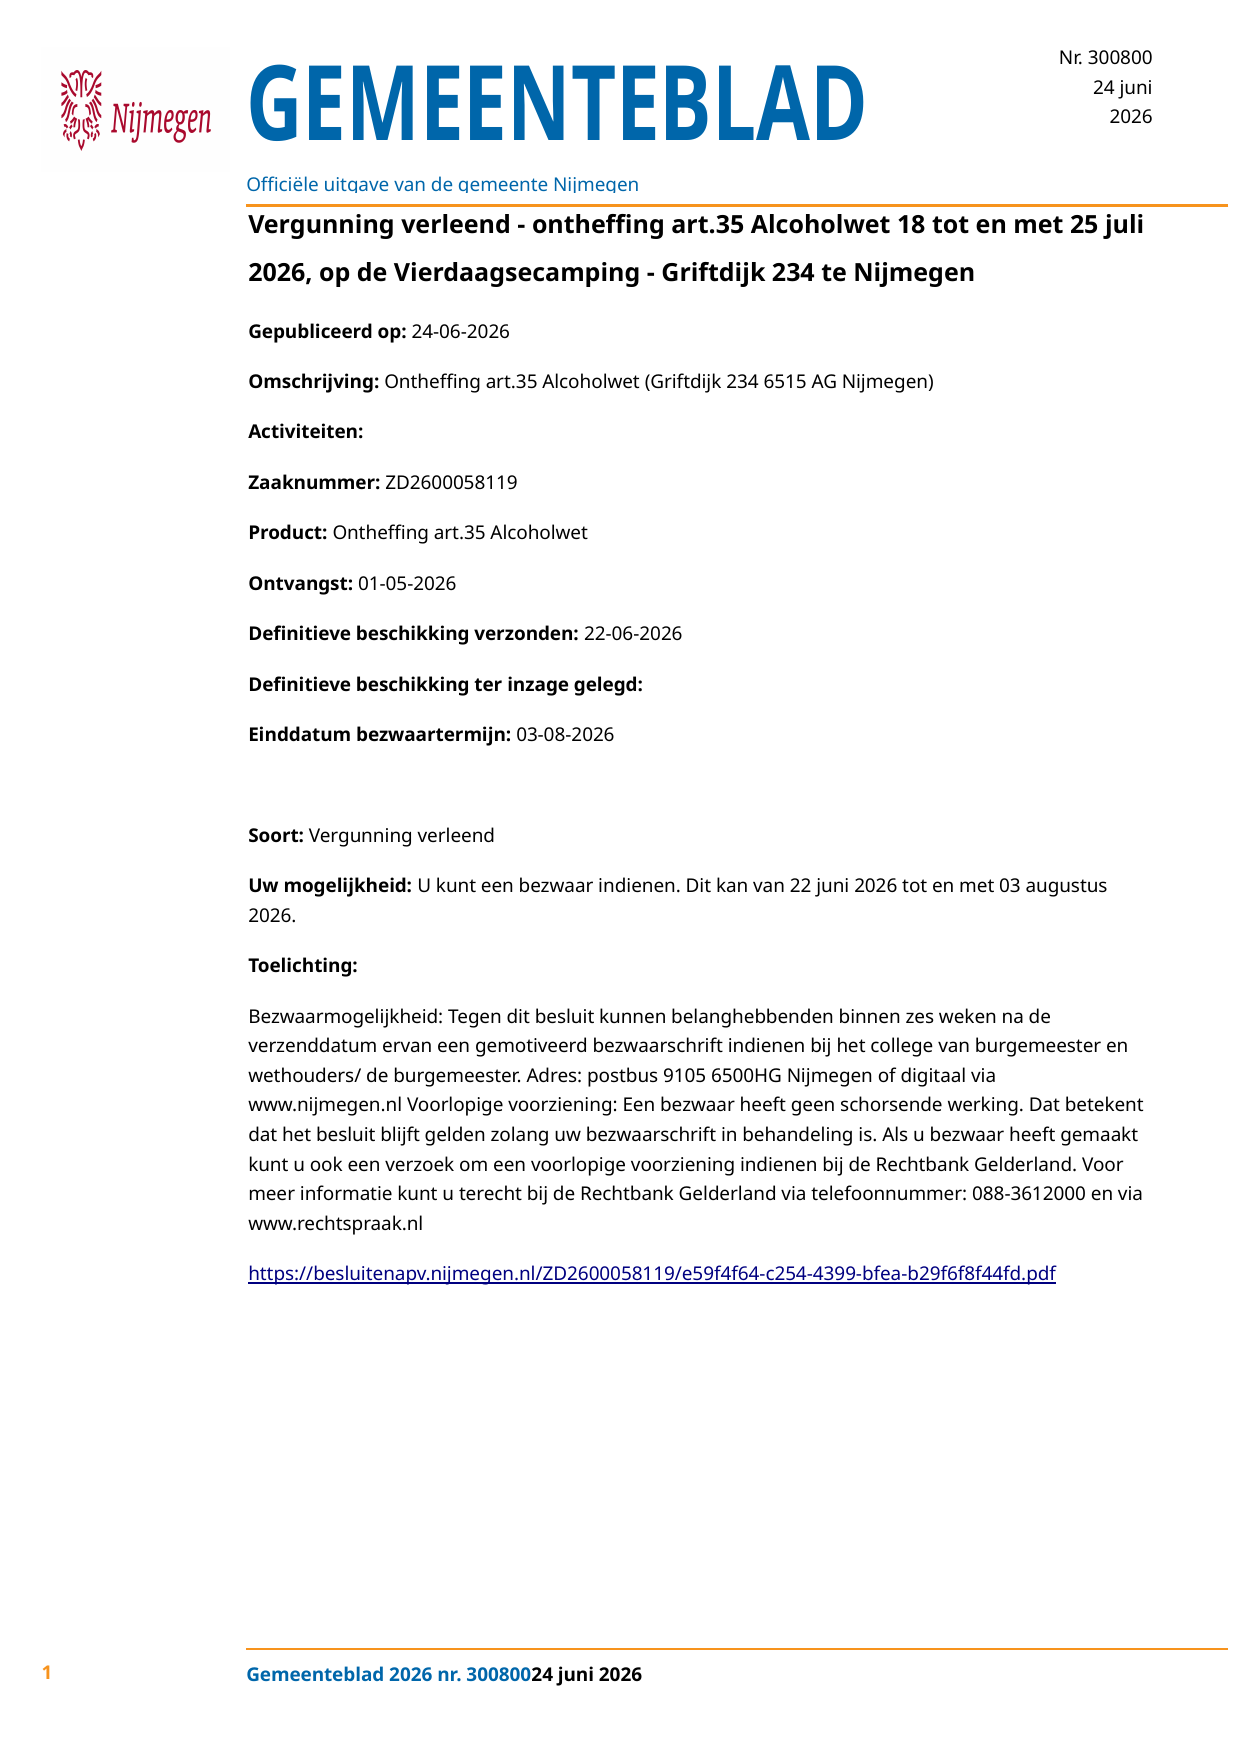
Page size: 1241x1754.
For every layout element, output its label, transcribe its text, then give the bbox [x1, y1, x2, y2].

text Einddatum bezwaartermijn: 03-08-2026 [248, 721, 1152, 747]
picture [41, 47, 231, 172]
text Activiteiten: [248, 419, 1152, 444]
text Zaaknummer: ZD2600058119 [248, 469, 1152, 495]
text Uw mogelijkheid: U kunt een bezwaar indienen. Dit kan van 22 juni 2026 tot en met 03 augustus 2026. [248, 872, 1152, 928]
text Omschrijving: Ontheffing art.35 Alcoholwet (Griftdijk 234 6515 AG Nijmegen) [248, 368, 1152, 394]
text Product: Ontheffing art.35 Alcoholwet [248, 519, 1152, 545]
text Vergunning verleend - ontheffing art.35 Alcoholwet 18 tot en met 25 juli 2026, op de Vierdaagsecamping - Griftdijk 234 te Nijmegen [248, 207, 1152, 288]
text Bezwaarmogelijkheid: Tegen dit besluit kunnen belanghebbenden binnen zes weken na de verzenddatum ervan een gemotiveerd bezwaarschrift indienen bij het college van burgemeester en wethouders/ de burgemeester. Adres: postbus 9105 6500HG Nijmegen of digitaal via www.nijmegen.nl Voorlopige voorziening: Een bezwaar heeft geen schorsende werking. Dat betekent dat het besluit blijft gelden zolang uw bezwaarschrift in behandeling is. Als u bezwaar heeft gemaakt kunt u ook een verzoek om een voorlopige voorziening indienen bij de Rechtbank Gelderland. Voor meer informatie kunt u terecht bij de Rechtbank Gelderland via telefoonnummer: 088-3612000 en via www.rechtspraak.nl [248, 1003, 1152, 1236]
text Soort: Vergunning verleend [248, 822, 1152, 848]
text Toelichting: [248, 952, 1152, 978]
text Gepubliceerd op: 24-06-2026 [248, 318, 1152, 344]
text https://besluitenapv.nijmegen.nl/ZD2600058119/e59f4f64-c254-4399-bfea-b29f6f8f44fd.pdf [248, 1260, 1152, 1286]
text Definitieve beschikking verzonden: 22-06-2026 [248, 620, 1152, 646]
text Ontvangst: 01-05-2026 [248, 570, 1152, 596]
text Definitieve beschikking ter inzage gelegd: [248, 671, 1152, 697]
